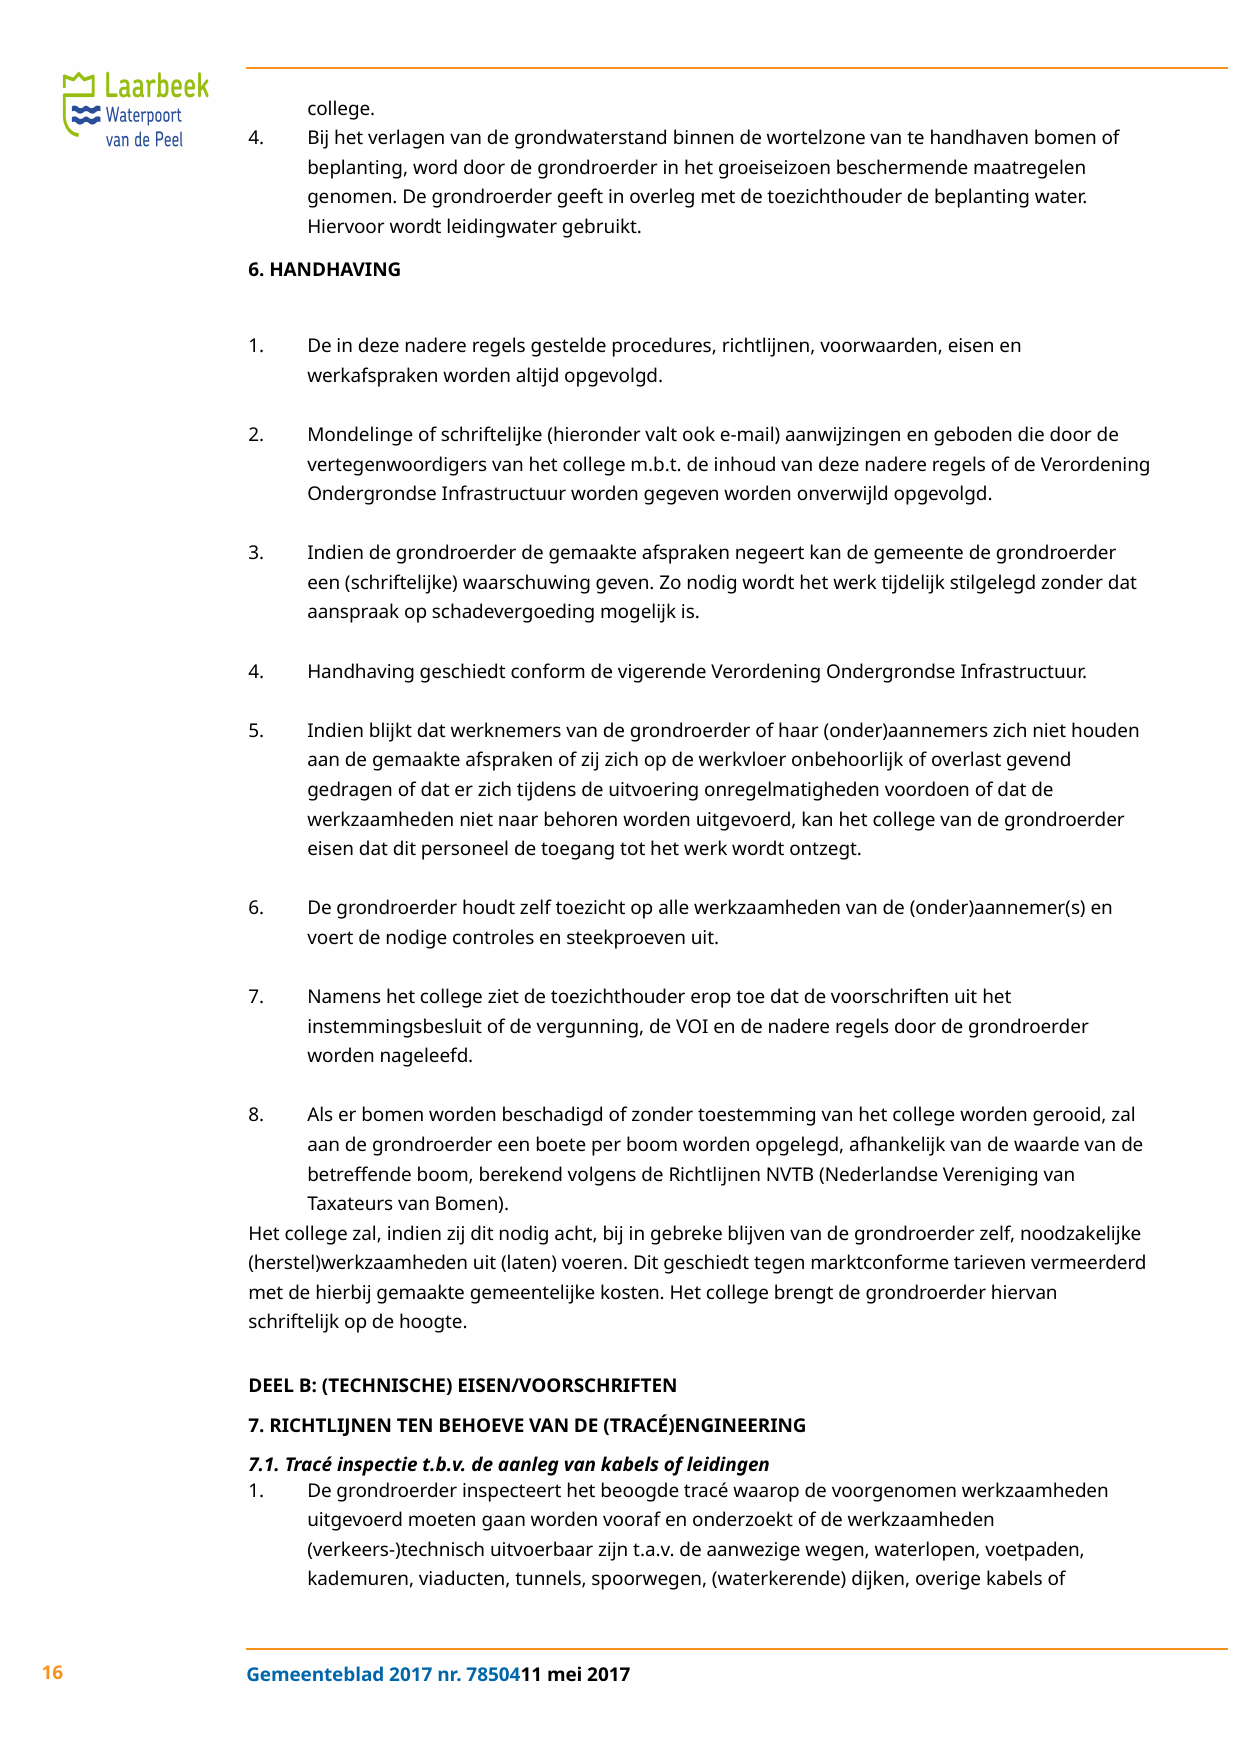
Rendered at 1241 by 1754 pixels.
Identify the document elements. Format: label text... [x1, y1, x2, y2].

text Het college zal, indien zij dit nodig acht, bij in gebreke blijven van de grondroerder zelf, noodzakelijke (herstel)werkzaamheden uit (laten) voeren. Dit geschiedt tegen marktconforme tarieven vermeerderd met de hierbij gemaakte gemeentelijke kosten. Het college brengt de grondroerder hiervan schriftelijk op de hoogte. [248, 1220, 1152, 1334]
list Handhaving geschiedt conform de vigerende Verordening Ondergrondse Infrastructuur. [248, 658, 1152, 683]
list Als er bomen worden beschadigd of zonder toestemming van het college worden gerooid, zal aan de grondroerder een boete per boom worden opgelegd, afhankelijk van de waarde van de betreffende boom, berekend volgens de Richtlijnen NVTB (Nederlandse Vereniging van Taxateurs van Bomen). [248, 1102, 1152, 1216]
list Bij het verlagen van de grondwaterstand binnen de wortelzone van te handhaven bomen of beplanting, word door de grondroerder in het groeiseizoen beschermende maatregelen genomen. De grondroerder geeft in overleg met de toezichthouder de beplanting water. Hiervoor wordt leidingwater gebruikt. [248, 124, 1152, 239]
text 6. HANDHAVING [248, 256, 1152, 282]
text 7. RICHTLIJNEN TEN BEHOEVE VAN DE (TRACÉ)ENGINEERING [248, 1412, 1152, 1438]
list De in deze nadere regels gestelde procedures, richtlijnen, voorwaarden, eisen en werkafspraken worden altijd opgevolgd. [248, 332, 1152, 388]
list college. [248, 95, 1152, 121]
picture [41, 47, 231, 172]
text 7.1. Tracé inspectie t.b.v. de aanleg van kabels of leidingen [248, 1451, 1152, 1477]
list De grondroerder inspecteert het beoogde tracé waarop de voorgenomen werkzaamheden uitgevoerd moeten gaan worden vooraf en onderzoekt of de werkzaamheden (verkeers-)technisch uitvoerbaar zijn t.a.v. de aanwezige wegen, waterlopen, voetpaden, kademuren, viaducten, tunnels, spoorwegen, (waterkerende) dijken, overige kabels of [248, 1477, 1152, 1591]
list Mondelinge of schriftelijke (hieronder valt ook e-mail) aanwijzingen en geboden die door de vertegenwoordigers van het college m.b.t. de inhoud van deze nadere regels of de Verordening Ondergrondse Infrastructuur worden gegeven worden onverwijld opgevolgd. [248, 421, 1152, 506]
list Namens het college ziet de toezichthouder erop toe dat de voorschriften uit het instemmingsbesluit of de vergunning, de VOI en de nadere regels door de grondroerder worden nageleefd. [248, 983, 1152, 1068]
list Indien de grondroerder de gemaakte afspraken negeert kan de gemeente de grondroerder een (schriftelijke) waarschuwing geven. Zo nodig wordt het werk tijdelijk stilgelegd zonder dat aanspraak op schadevergoeding mogelijk is. [248, 539, 1152, 624]
list De grondroerder houdt zelf toezicht op alle werkzaamheden van de (onder)aannemer(s) en voert de nodige controles en steekproeven uit. [248, 894, 1152, 950]
list Indien blijkt dat werknemers van de grondroerder of haar (onder)aannemers zich niet houden aan de gemaakte afspraken of zij zich op de werkvloer onbehoorlijk of overlast gevend gedragen of dat er zich tijdens de uitvoering onregelmatigheden voordoen of dat de werkzaamheden niet naar behoren worden uitgevoerd, kan het college van de grondroerder eisen dat dit personeel de toegang tot het werk wordt ontzegt. [248, 717, 1152, 861]
text DEEL B: (TECHNISCHE) EISEN/VOORSCHRIFTEN [248, 1373, 1152, 1398]
